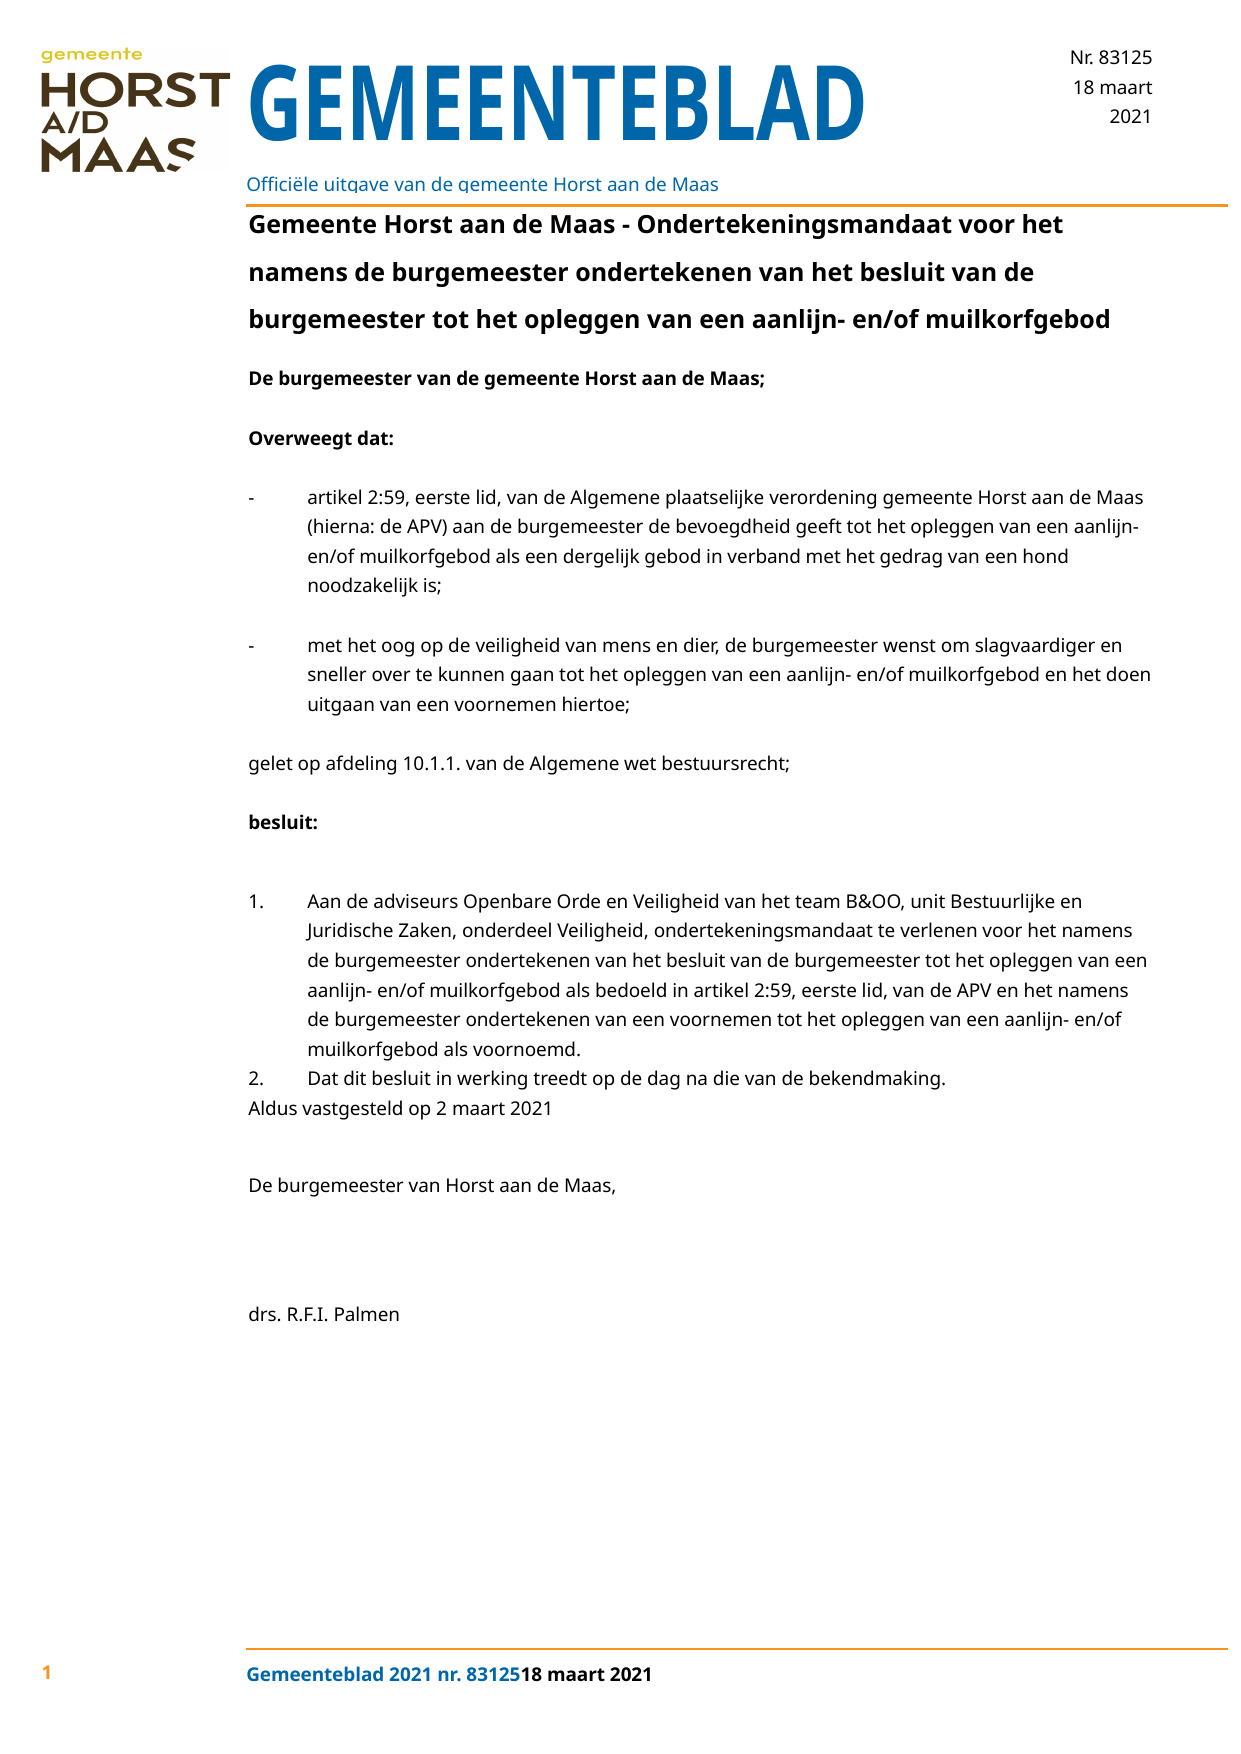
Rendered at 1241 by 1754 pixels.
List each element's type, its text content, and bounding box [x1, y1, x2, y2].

text Gemeente Horst aan de Maas - Ondertekeningsmandaat voor het namens de burgemeester ondertekenen van het besluit van de burgemeester tot het opleggen van een aanlijn- en/of muilkorfgebod [248, 207, 1152, 336]
text Overweegt dat: [248, 425, 1152, 450]
picture [41, 47, 231, 172]
list met het oog op de veiligheid van mens en dier, de burgemeester wenst om slagvaardiger en sneller over te kunnen gaan tot het opleggen van een aanlijn- en/of muilkorfgebod en het doen uitgaan van een voornemen hiertoe; [248, 632, 1152, 717]
text drs. R.F.I. Palmen [248, 1301, 1152, 1327]
list artikel 2:59, eerste lid, van de Algemene plaatselijke verordening gemeente Horst aan de Maas (hierna: de APV) aan de burgemeester de bevoegdheid geeft tot het opleggen van een aanlijn- en/of muilkorfgebod als een dergelijk gebod in verband met het gedrag van een hond noodzakelijk is; [248, 484, 1152, 598]
text De burgemeester van Horst aan de Maas, [248, 1172, 1152, 1198]
list Aan de adviseurs Openbare Orde en Veiligheid van het team B&OO, unit Bestuurlijke en Juridische Zaken, onderdeel Veiligheid, ondertekeningsmandaat te verlenen voor het namens de burgemeester ondertekenen van het besluit van de burgemeester tot het opleggen van een aanlijn- en/of muilkorfgebod als bedoeld in artikel 2:59, eerste lid, van de APV en het namens de burgemeester ondertekenen van een voornemen tot het opleggen van een aanlijn- en/of muilkorfgebod als voornoemd. [248, 888, 1152, 1062]
text De burgemeester van de gemeente Horst aan de Maas; [248, 366, 1152, 391]
text Aldus vastgesteld op 2 maart 2021 [248, 1095, 1152, 1121]
list Dat dit besluit in werking treedt op de dag na die van de bekendmaking. [248, 1066, 1152, 1091]
text besluit: [248, 809, 1152, 835]
text gelet op afdeling 10.1.1. van de Algemene wet bestuursrecht; [248, 750, 1152, 776]
